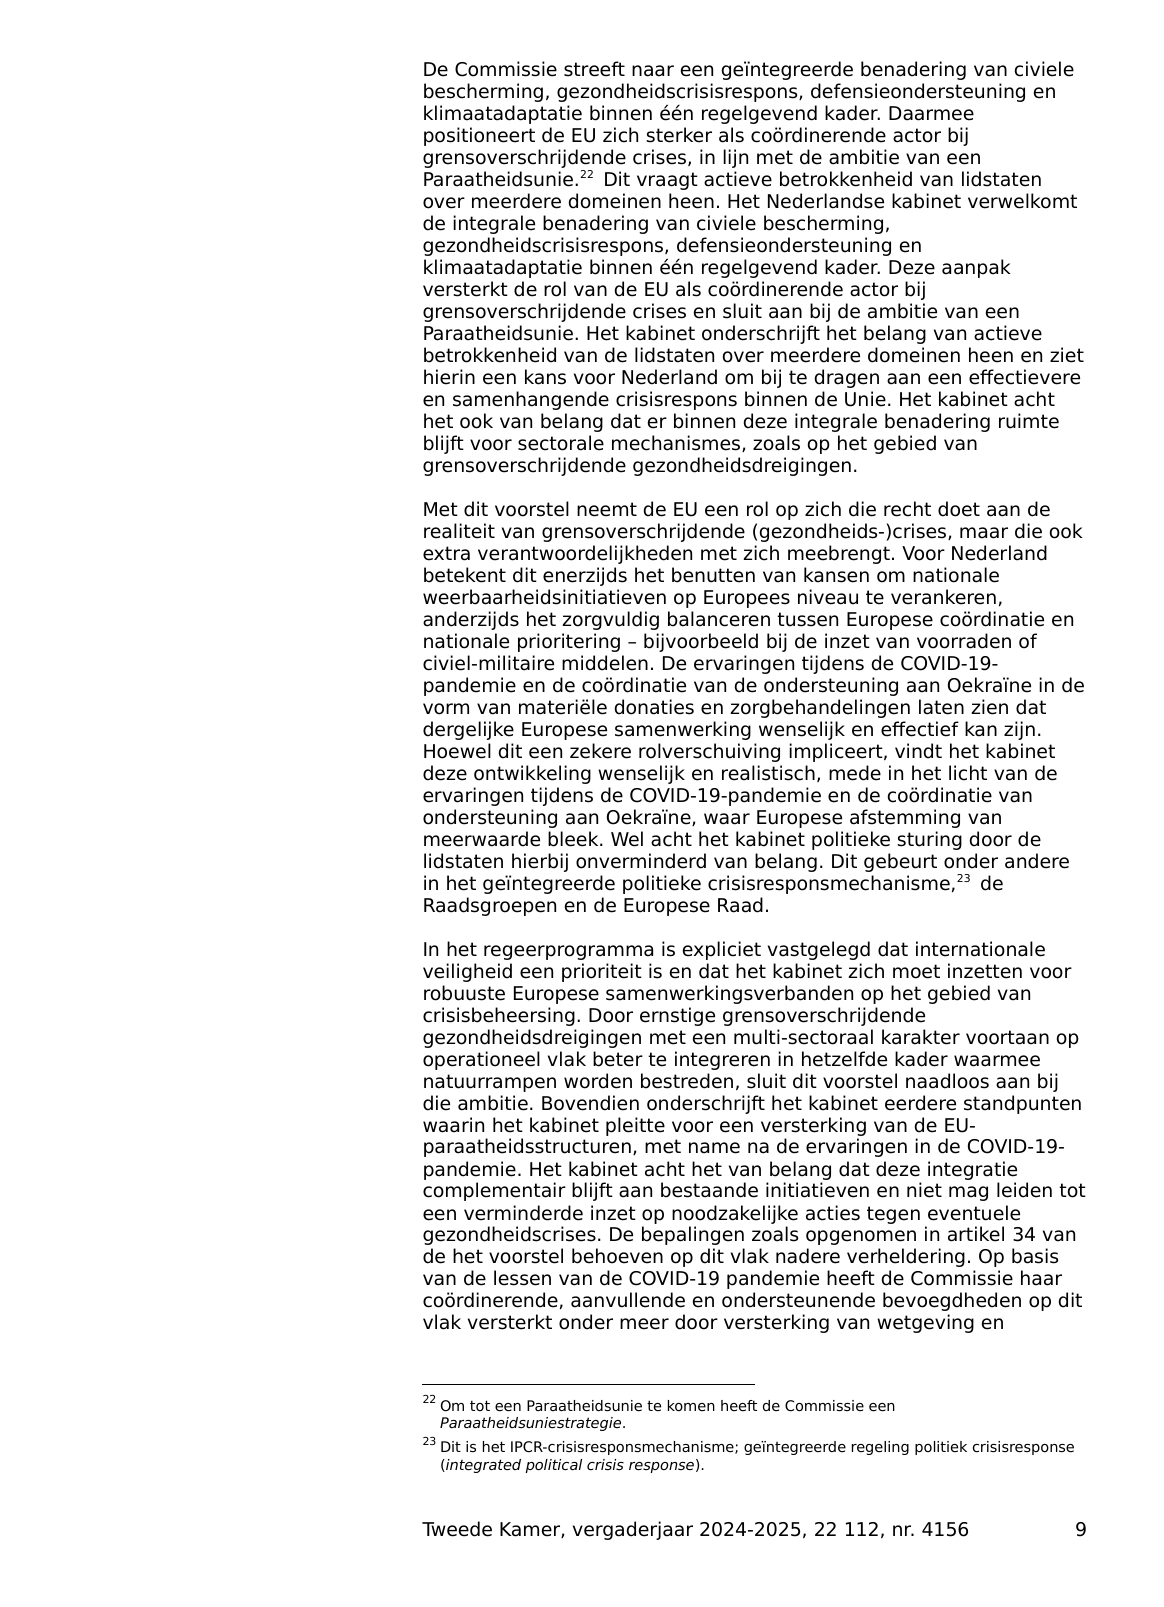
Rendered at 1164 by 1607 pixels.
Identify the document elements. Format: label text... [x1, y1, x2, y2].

text De Commissie streeft naar een geïntegreerde benadering van civiele bescherming, gezondheidscrisisrespons, defensieondersteuning en klimaatadaptatie binnen één regelgevend kader. Daarmee positioneert de EU zich sterker als coördinerende actor bij grensoverschrijdende crises, in lijn met de ambitie van een Paraatheidsunie. Dit vraagt actieve betrokkenheid van lidstaten over meerdere domeinen heen. Het Nederlandse kabinet verwelkomt de integrale benadering van civiele bescherming, gezondheidscrisisrespons, defensieondersteuning en klimaatadaptatie binnen één regelgevend kader. Deze aanpak versterkt de rol van de EU als coördinerende actor bij grensoverschrijdende crises en sluit aan bij de ambitie van een Paraatheidsunie. Het kabinet onderschrijft het belang van actieve betrokkenheid van de lidstaten over meerdere domeinen heen en ziet hierin een kans voor Nederland om bij te dragen aan een effectievere en samenhangende crisisrespons binnen de Unie. Het kabinet acht het ook van belang dat er binnen deze integrale benadering ruimte blijft voor sectorale mechanismes, zoals op het gebied van grensoverschrijdende gezondheidsdreigingen. [422, 59, 1087, 477]
text Dit is het IPCR-crisisresponsmechanisme; geïntegreerde regeling politiek crisisresponse (integrated political crisis response). [422, 1435, 1087, 1474]
text In het regeerprogramma is expliciet vastgelegd dat internationale veiligheid een prioriteit is en dat het kabinet zich moet inzetten voor robuuste Europese samenwerkingsverbanden op het gebied van crisisbeheersing. Door ernstige grensoverschrijdende gezondheidsdreigingen met een multi-sectoraal karakter voortaan op operationeel vlak beter te integreren in hetzelfde kader waarmee natuurrampen worden bestreden, sluit dit voorstel naadloos aan bij die ambitie. Bovendien onderschrijft het kabinet eerdere standpunten waarin het kabinet pleitte voor een versterking van de EU-paraatheidsstructuren, met name na de ervaringen in de COVID-19-pandemie. Het kabinet acht het van belang dat deze integratie complementair blijft aan bestaande initiatieven en niet mag leiden tot een verminderde inzet op noodzakelijke acties tegen eventuele gezondheidscrises. De bepalingen zoals opgenomen in artikel 34 van de het voorstel behoeven op dit vlak nadere verheldering. Op basis van de lessen van de COVID-19 pandemie heeft de Commissie haar coördinerende, aanvullende en ondersteunende bevoegdheden op dit vlak versterkt onder meer door versterking van wetgeving en [422, 939, 1087, 1334]
text Met dit voorstel neemt de EU een rol op zich die recht doet aan de realiteit van grensoverschrijdende (gezondheids-)crises, maar die ook extra verantwoordelijkheden met zich meebrengt. Voor Nederland betekent dit enerzijds het benutten van kansen om nationale weerbaarheidsinitiatieven op Europees niveau te verankeren, anderzijds het zorgvuldig balanceren tussen Europese coördinatie en nationale prioritering – bijvoorbeeld bij de inzet van voorraden of civiel-militaire middelen. De ervaringen tijdens de COVID-19-pandemie en de coördinatie van de ondersteuning aan Oekraïne in de vorm van materiële donaties en zorgbehandelingen laten zien dat dergelijke Europese samenwerking wenselijk en effectief kan zijn. Hoewel dit een zekere rolverschuiving impliceert, vindt het kabinet deze ontwikkeling wenselijk en realistisch, mede in het licht van de ervaringen tijdens de COVID-19-pandemie en de coördinatie van ondersteuning aan Oekraïne, waar Europese afstemming van meerwaarde bleek. Wel acht het kabinet politieke sturing door de lidstaten hierbij onverminderd van belang. Dit gebeurt onder andere in het geïntegreerde politieke crisisresponsmechanisme, de Raadsgroepen en de Europese Raad. [422, 499, 1087, 916]
text Om tot een Paraatheidsunie te komen heeft de Commissie een Paraatheidsuniestrategie. [422, 1393, 1087, 1432]
